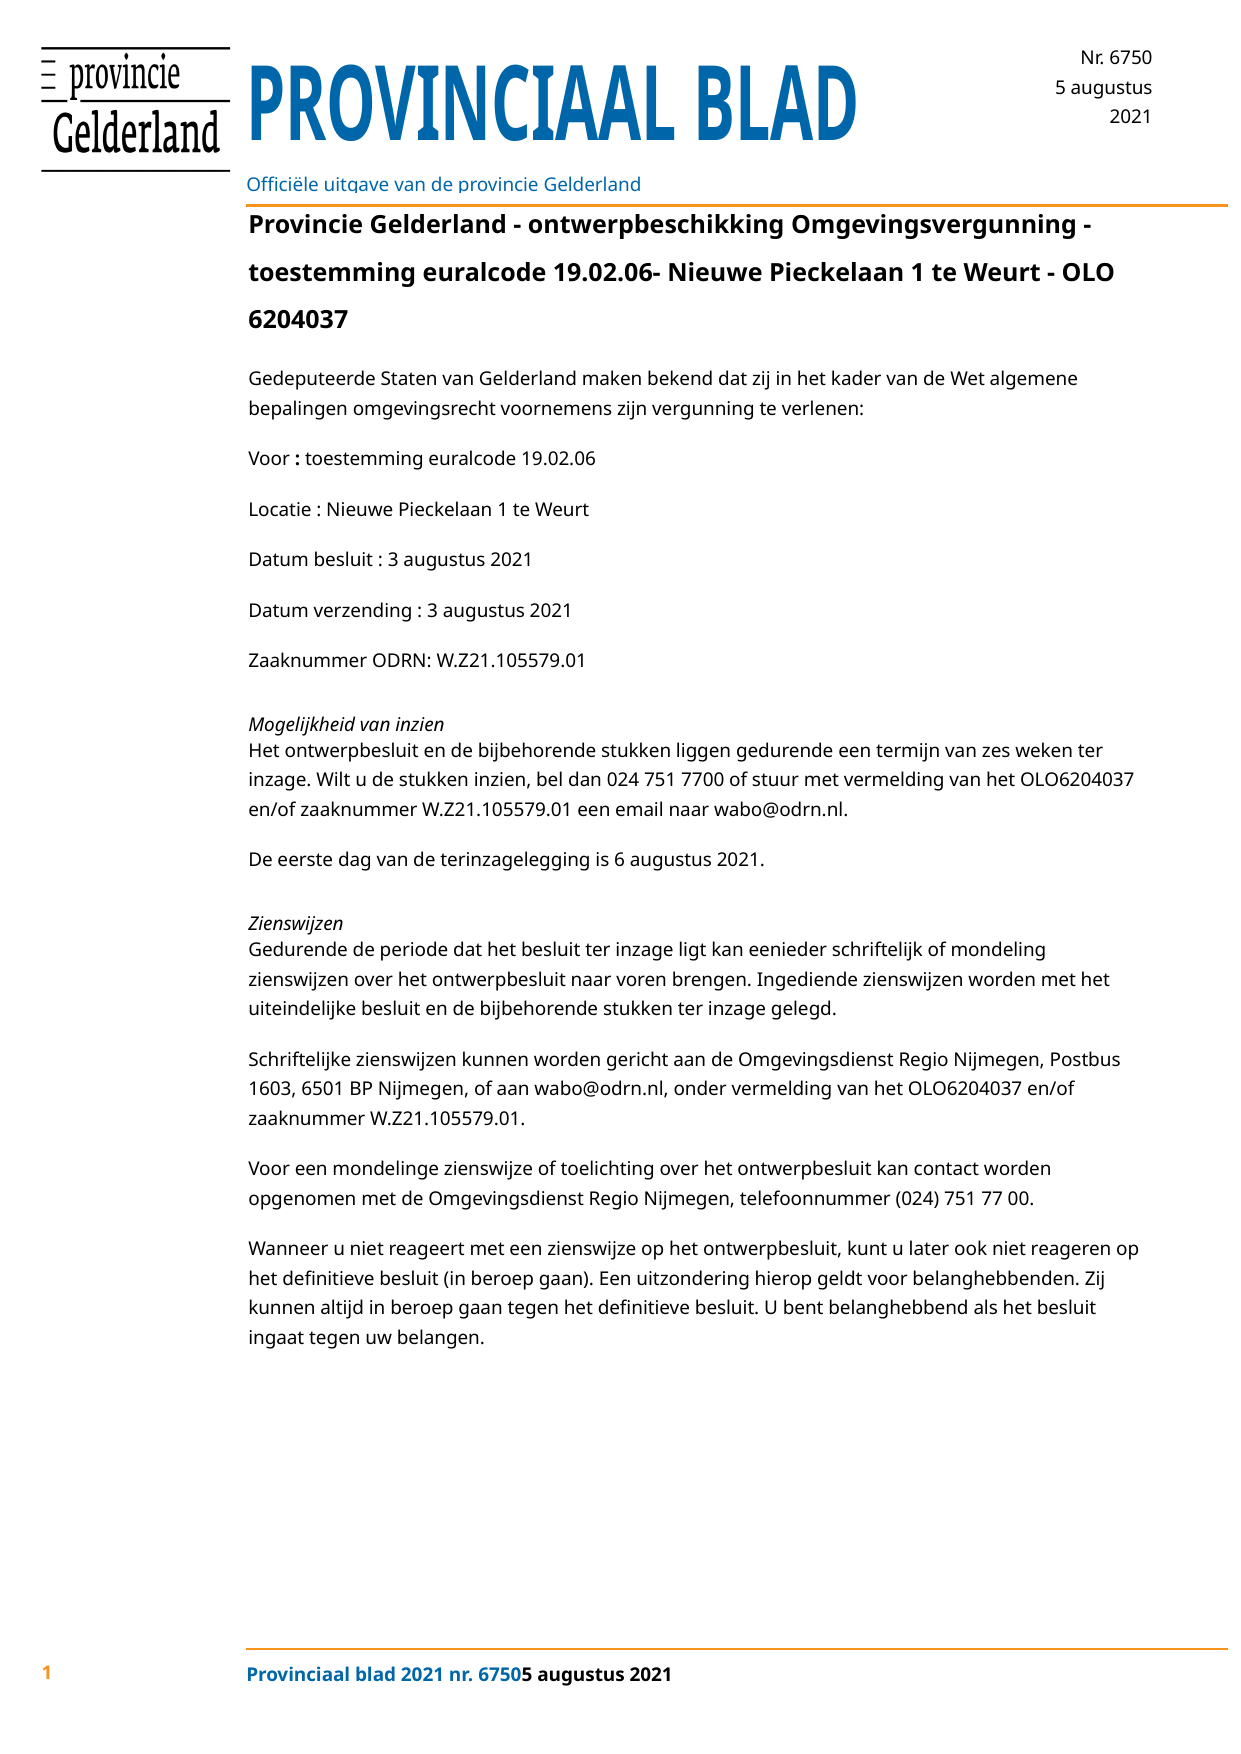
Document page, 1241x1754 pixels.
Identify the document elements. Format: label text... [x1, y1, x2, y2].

picture [41, 47, 231, 172]
text Datum besluit : 3 augustus 2021 [248, 546, 1152, 572]
text Gedurende de periode dat het besluit ter inzage ligt kan eenieder schriftelijk of mondeling zienswijzen over het ontwerpbesluit naar voren brengen. Ingediende zienswijzen worden met het uiteindelijke besluit en de bijbehorende stukken ter inzage gelegd. [248, 936, 1152, 1021]
text Voor : toestemming euralcode 19.02.06 [248, 446, 1152, 471]
text Datum verzending : 3 augustus 2021 [248, 597, 1152, 622]
text Provincie Gelderland - ontwerpbeschikking Omgevingsvergunning - toestemming euralcode 19.02.06- Nieuwe Pieckelaan 1 te Weurt - OLO 6204037 [248, 207, 1152, 336]
text Mogelijkheid van inzien [248, 711, 1152, 737]
text Locatie : Nieuwe Pieckelaan 1 te Weurt [248, 496, 1152, 522]
text De eerste dag van de terinzagelegging is 6 augustus 2021. [248, 846, 1152, 872]
text Wanneer u niet reageert met een zienswijze op het ontwerpbesluit, kunt u later ook niet reageren op het definitieve besluit (in beroep gaan). Een uitzondering hierop geldt voor belanghebbenden. Zij kunnen altijd in beroep gaan tegen het definitieve besluit. U bent belanghebbend als het besluit ingaat tegen uw belangen. [248, 1235, 1152, 1350]
text Voor een mondelinge zienswijze of toelichting over het ontwerpbesluit kan contact worden opgenomen met de Omgevingsdienst Regio Nijmegen, telefoonnummer (024) 751 77 00. [248, 1155, 1152, 1211]
text Zaaknummer ODRN: W.Z21.105579.01 [248, 647, 1152, 673]
text Zienswijzen [248, 910, 1152, 936]
text Het ontwerpbesluit en de bijbehorende stukken liggen gedurende een termijn van zes weken ter inzage. Wilt u de stukken inzien, bel dan 024 751 7700 of stuur met vermelding van het OLO6204037 en/of zaaknummer W.Z21.105579.01 een email naar wabo@odrn.nl. [248, 737, 1152, 822]
text Gedeputeerde Staten van Gelderland maken bekend dat zij in het kader van de Wet algemene bepalingen omgevingsrecht voornemens zijn vergunning te verlenen: [248, 366, 1152, 421]
text Schriftelijke zienswijzen kunnen worden gericht aan de Omgevingsdienst Regio Nijmegen, Postbus 1603, 6501 BP Nijmegen, of aan wabo@odrn.nl, onder vermelding van het OLO6204037 en/of zaaknummer W.Z21.105579.01. [248, 1046, 1152, 1131]
